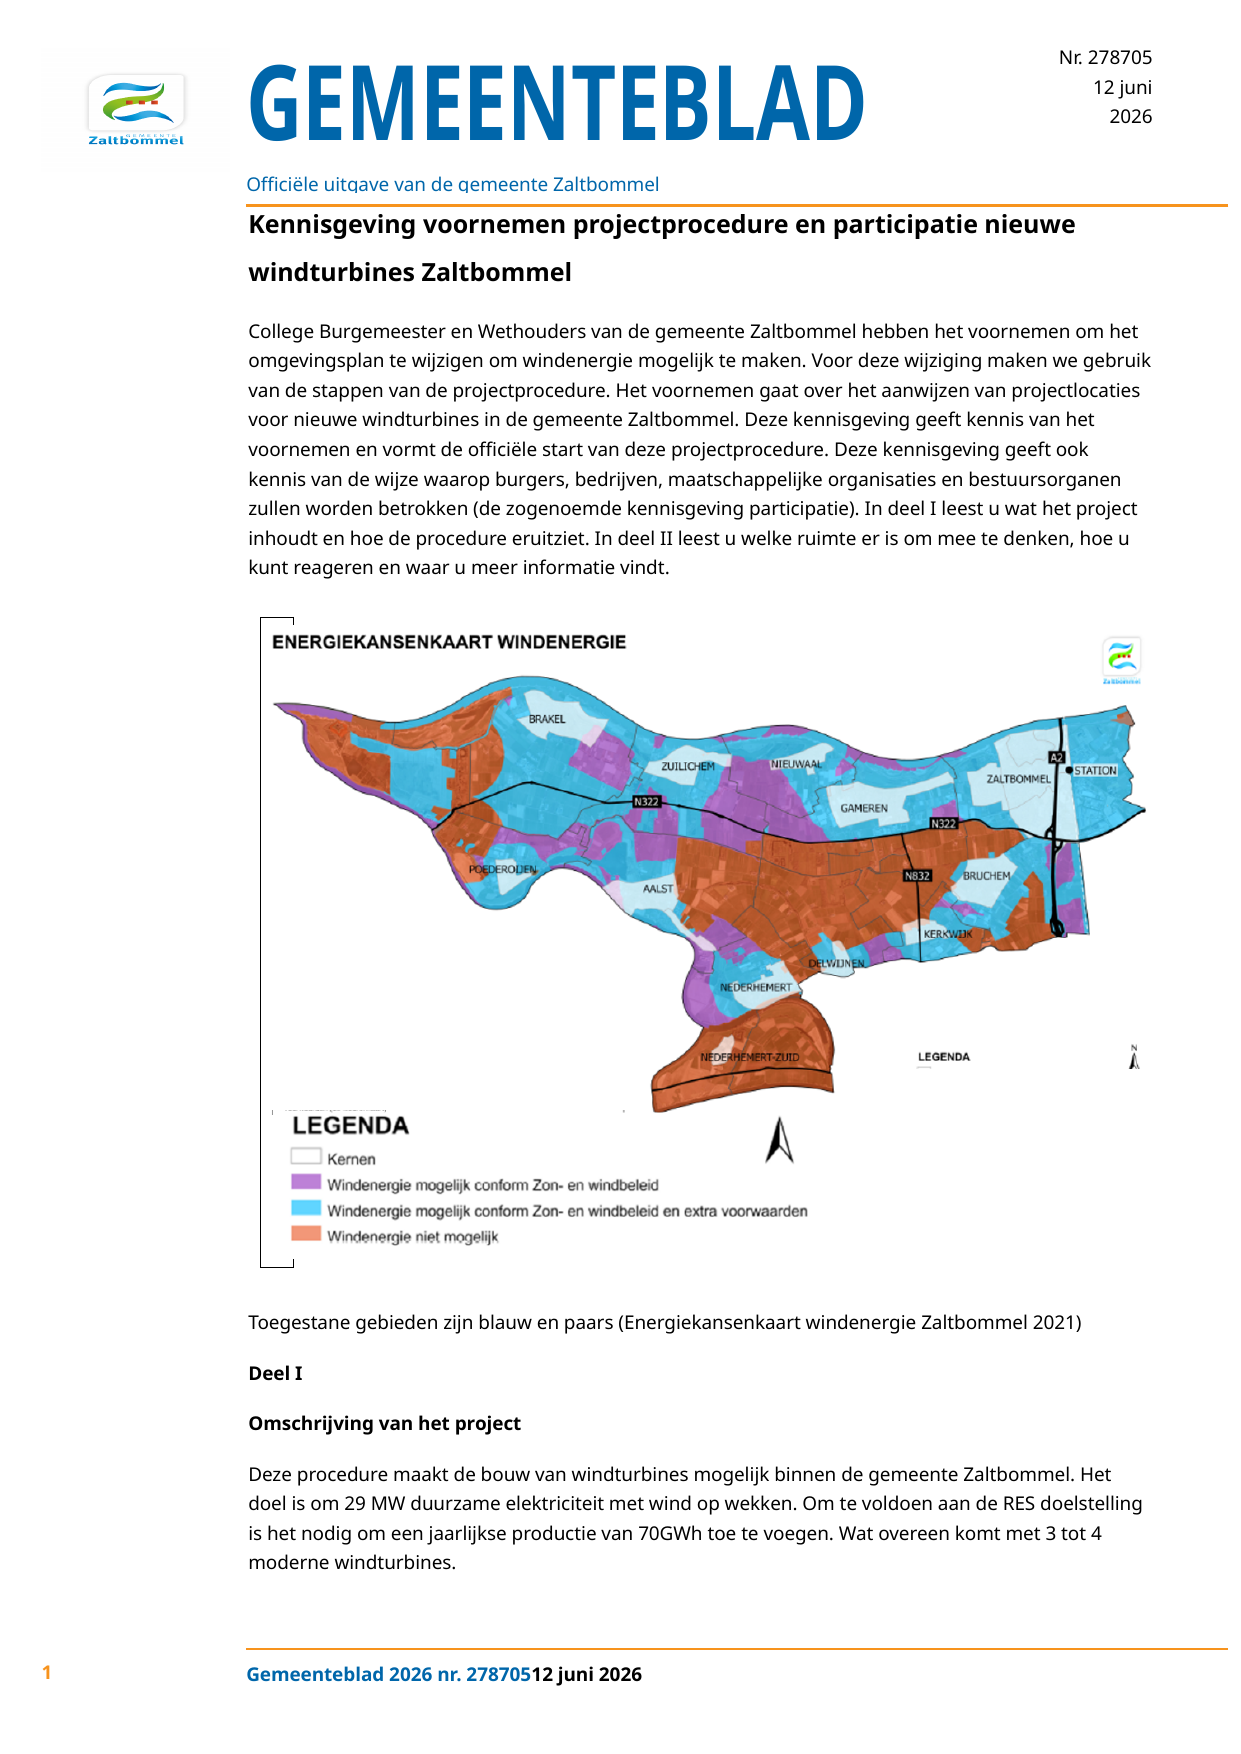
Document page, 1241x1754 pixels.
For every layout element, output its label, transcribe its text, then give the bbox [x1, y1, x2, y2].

text Deze procedure maakt de bouw van windturbines mogelijk binnen de gemeente Zaltbommel. Het doel is om 29 MW duurzame elektriciteit met wind op wekken. Om te voldoen aan de RES doelstelling is het nodig om een jaarlijkse productie van 70GWh toe te voegen. Wat overeen komt met 3 tot 4 moderne windturbines. [248, 1461, 1152, 1575]
text Omschrijving van het project [248, 1410, 1152, 1436]
text Toegestane gebieden zijn blauw en paars (Energiekansenkaart windenergie Zaltbommel 2021) [248, 1309, 1152, 1335]
text Deel I [248, 1360, 1152, 1386]
text Kennisgeving voornemen projectprocedure en participatie nieuwe windturbines Zaltbommel [248, 207, 1152, 288]
text College Burgemeester en Wethouders van de gemeente Zaltbommel hebben het voornemen om het omgevingsplan te wijzigen om windenergie mogelijk te maken. Voor deze wijziging maken we gebruik van de stappen van de projectprocedure. Het voornemen gaat over het aanwijzen van projectlocaties voor nieuwe windturbines in de gemeente Zaltbommel. Deze kennisgeving geeft kennis van het voornemen en vormt de officiële start van deze projectprocedure. Deze kennisgeving geeft ook kennis van de wijze waarop burgers, bedrijven, maatschappelijke organisaties en bestuursorganen zullen worden betrokken (de zogenoemde kennisgeving participatie). In deel I leest u wat het project inhoudt en hoe de procedure eruitziet. In deel II leest u welke ruimte er is om mee te denken, hoe u kunt reageren en waar u meer informatie vindt. [248, 318, 1152, 580]
picture [41, 47, 231, 172]
picture [268, 625, 1155, 1259]
